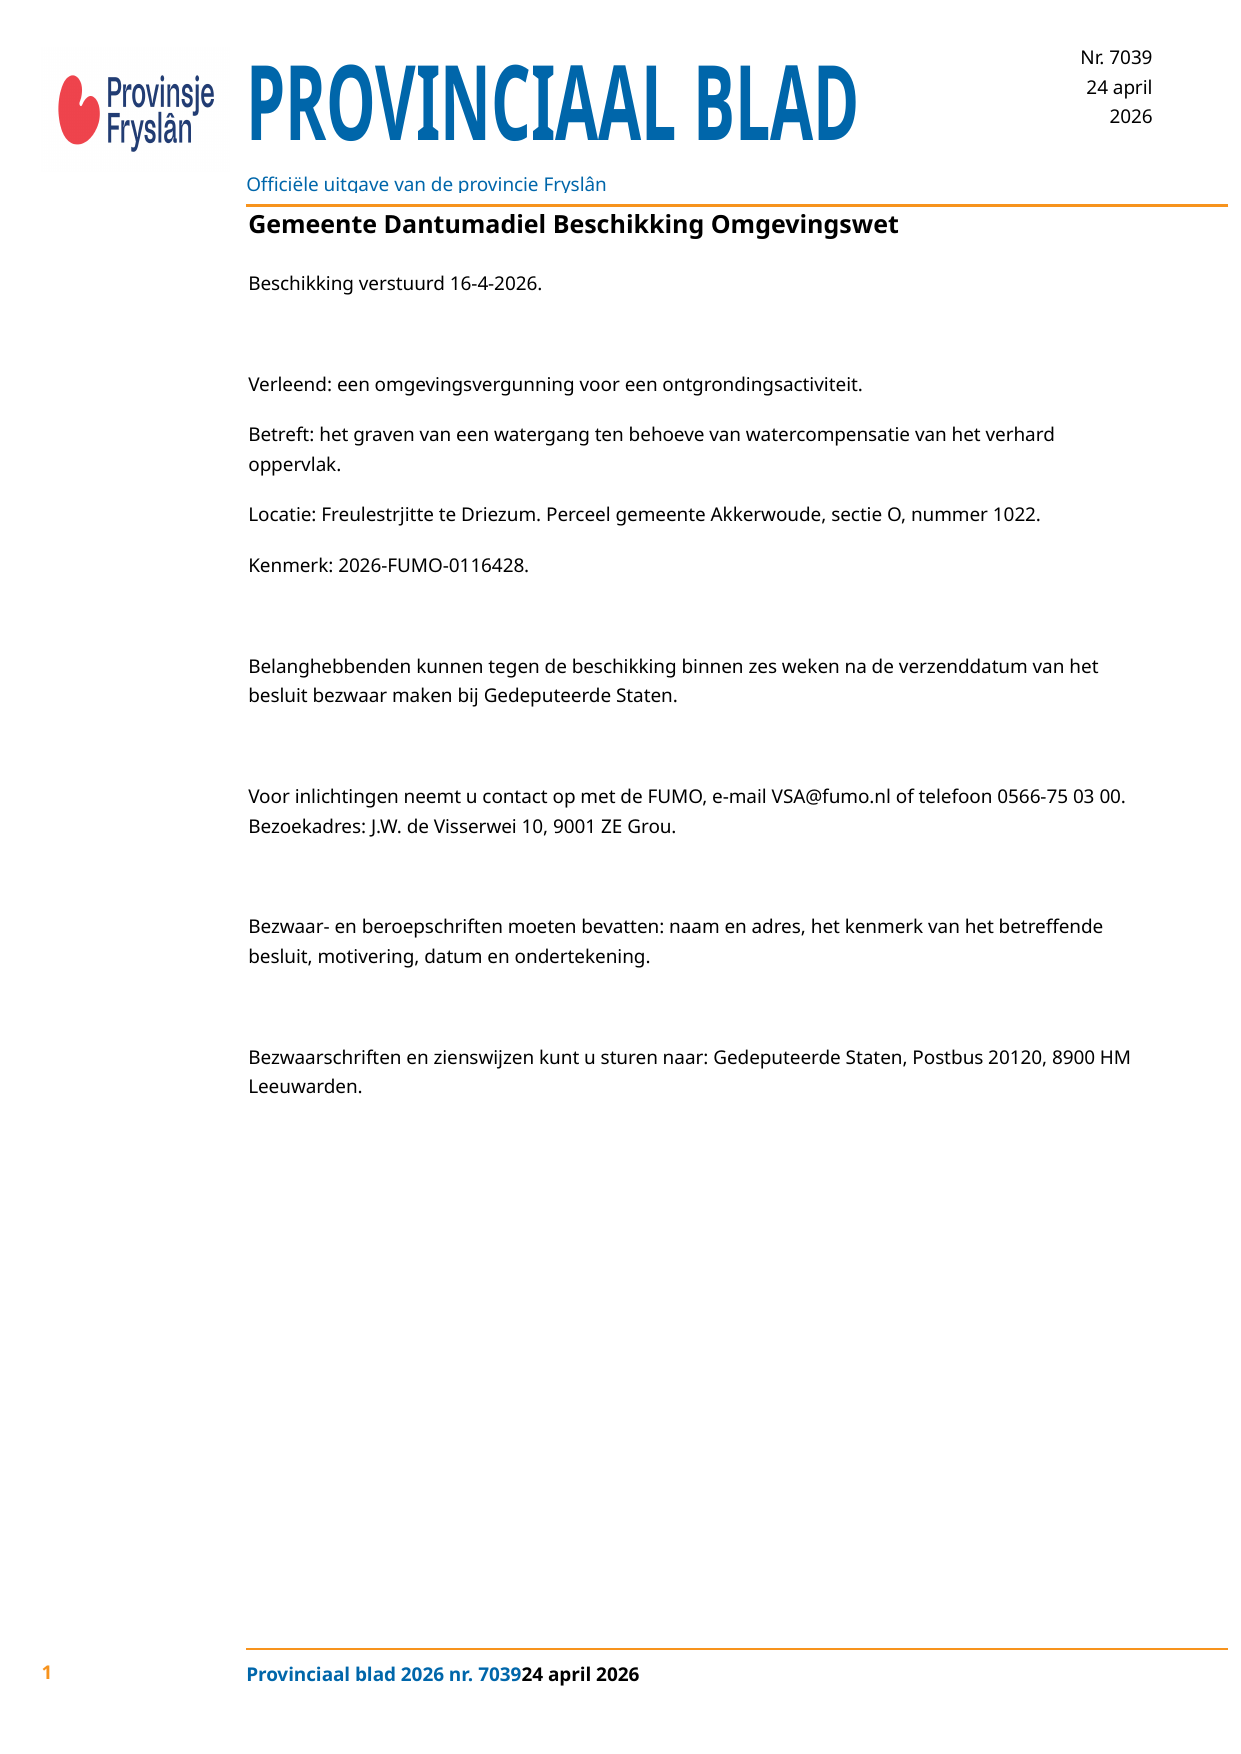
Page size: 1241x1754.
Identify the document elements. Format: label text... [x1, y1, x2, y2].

text Kenmerk: 2026-FUMO-0116428. [248, 552, 1152, 578]
text Beschikking verstuurd 16-4-2026. [248, 270, 1152, 296]
text Voor inlichtingen neemt u contact op met de FUMO, e-mail VSA@fumo.nl of telefoon 0566-75 03 00. Bezoekadres: J.W. de Visserwei 10, 9001 ZE Grou. [248, 783, 1152, 838]
text Betreft: het graven van een watergang ten behoeve van watercompensatie van het verhard oppervlak. [248, 422, 1152, 477]
text Gemeente Dantumadiel Beschikking Omgevingswet [248, 207, 1152, 241]
text Belanghebbenden kunnen tegen de beschikking binnen zes weken na de verzenddatum van het besluit bezwaar maken bij Gedeputeerde Staten. [248, 653, 1152, 708]
text Bezwaar- en beroepschriften moeten bevatten: naam en adres, het kenmerk van het betreffende besluit, motivering, datum en ondertekening. [248, 914, 1152, 969]
text Locatie: Freulestrjitte te Driezum. Perceel gemeente Akkerwoude, sectie O, nummer 1022. [248, 502, 1152, 527]
text Verleend: een omgevingsvergunning voor een ontgrondingsactiviteit. [248, 371, 1152, 397]
picture [41, 47, 231, 172]
text Bezwaarschriften en zienswijzen kunt u sturen naar: Gedeputeerde Staten, Postbus 20120, 8900 HM Leeuwarden. [248, 1044, 1152, 1099]
